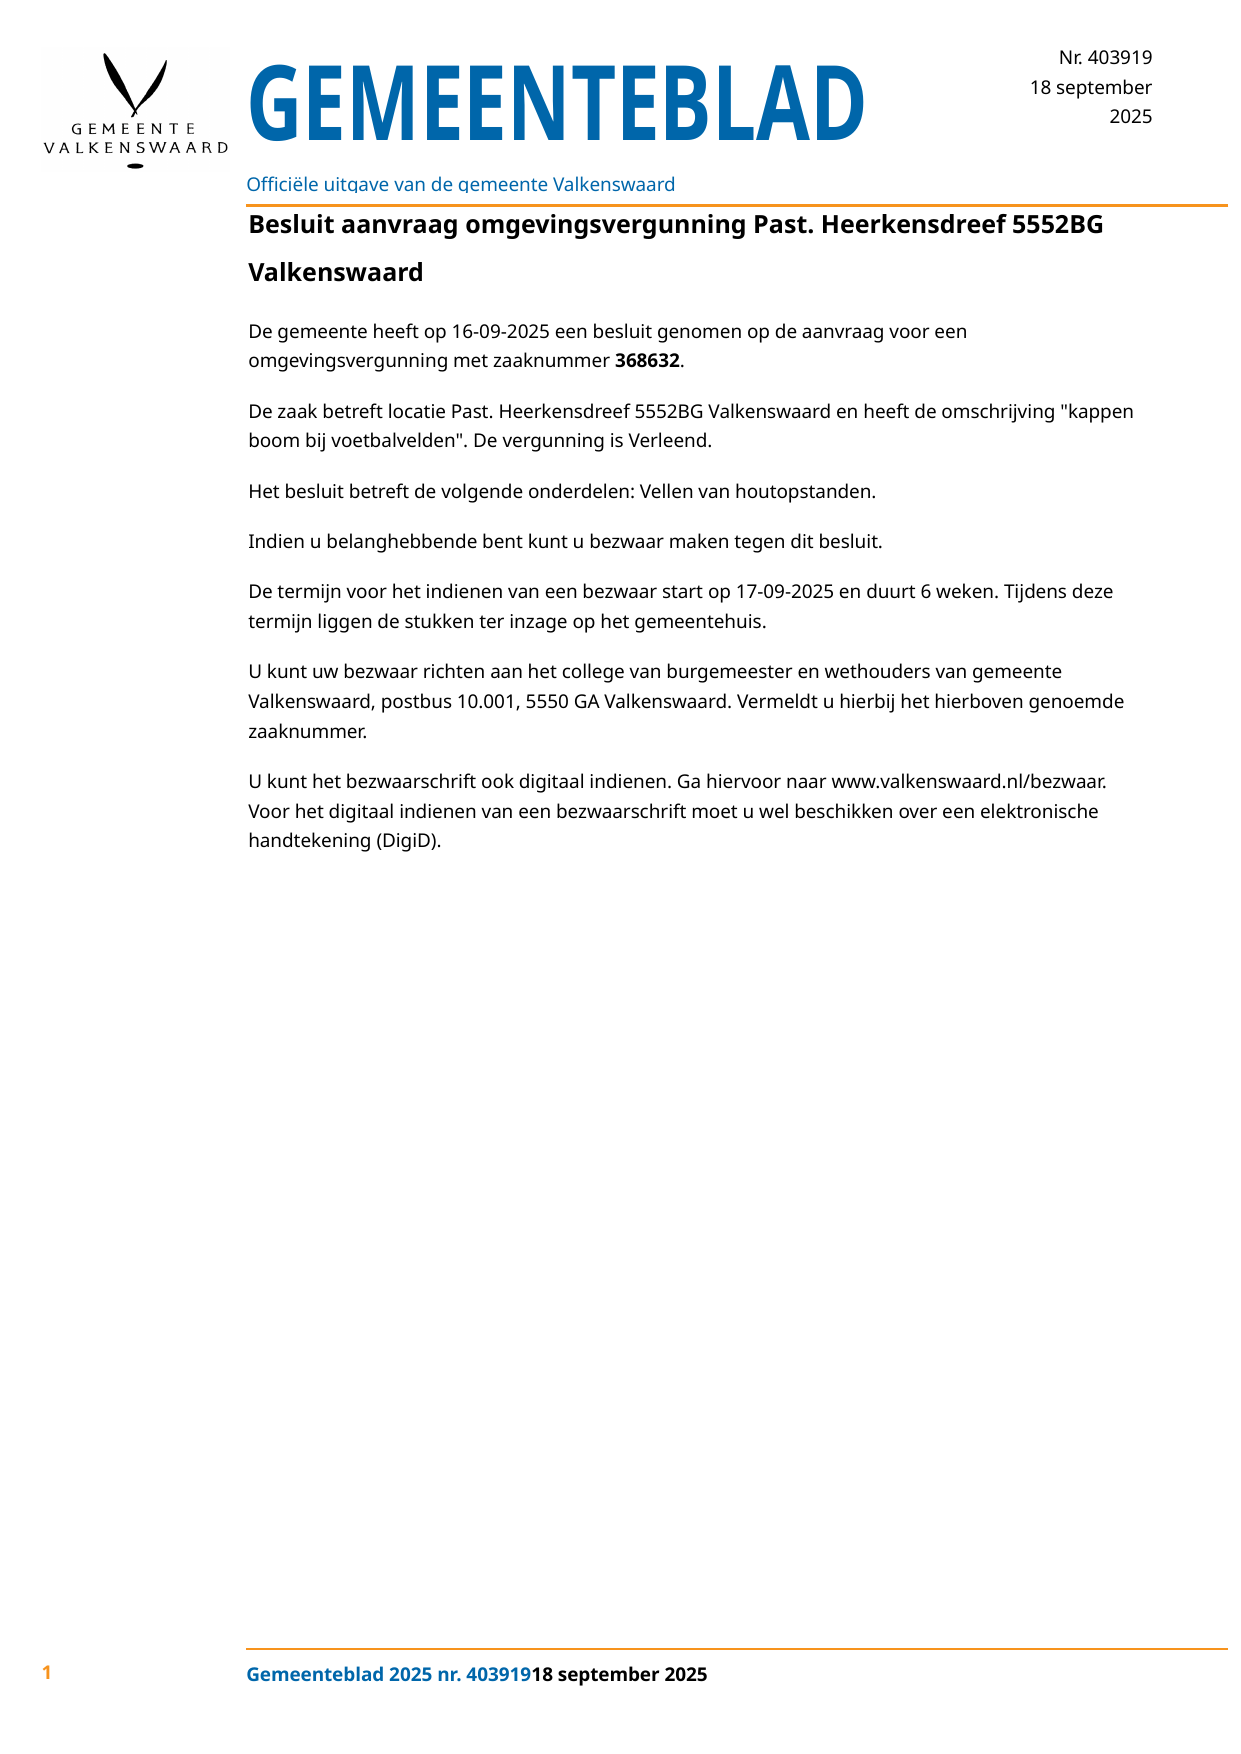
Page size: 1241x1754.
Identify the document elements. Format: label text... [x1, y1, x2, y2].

text De termijn voor het indienen van een bezwaar start op 17-09-2025 en duurt 6 weken. Tijdens deze termijn liggen de stukken ter inzage op het gemeentehuis. [248, 579, 1152, 634]
text Indien u belanghebbende bent kunt u bezwaar maken tegen dit besluit. [248, 528, 1152, 554]
text De zaak betreft locatie Past. Heerkensdreef 5552BG Valkenswaard en heeft de omschrijving "kappen boom bij voetbalvelden". De vergunning is Verleend. [248, 398, 1152, 453]
text De gemeente heeft op 16-09-2025 een besluit genomen op de aanvraag voor een omgevingsvergunning met zaaknummer 368632. [248, 318, 1152, 373]
text Besluit aanvraag omgevingsvergunning Past. Heerkensdreef 5552BG Valkenswaard [248, 207, 1152, 288]
picture [41, 47, 231, 172]
text U kunt uw bezwaar richten aan het college van burgemeester en wethouders van gemeente Valkenswaard, postbus 10.001, 5550 GA Valkenswaard. Vermeldt u hierbij het hierboven genoemde zaaknummer. [248, 659, 1152, 744]
text U kunt het bezwaarschrift ook digitaal indienen. Ga hiervoor naar www.valkenswaard.nl/bezwaar. Voor het digitaal indienen van een bezwaarschrift moet u wel beschikken over een elektronische handtekening (DigiD). [248, 768, 1152, 853]
text Het besluit betreft de volgende onderdelen: Vellen van houtopstanden. [248, 478, 1152, 504]
